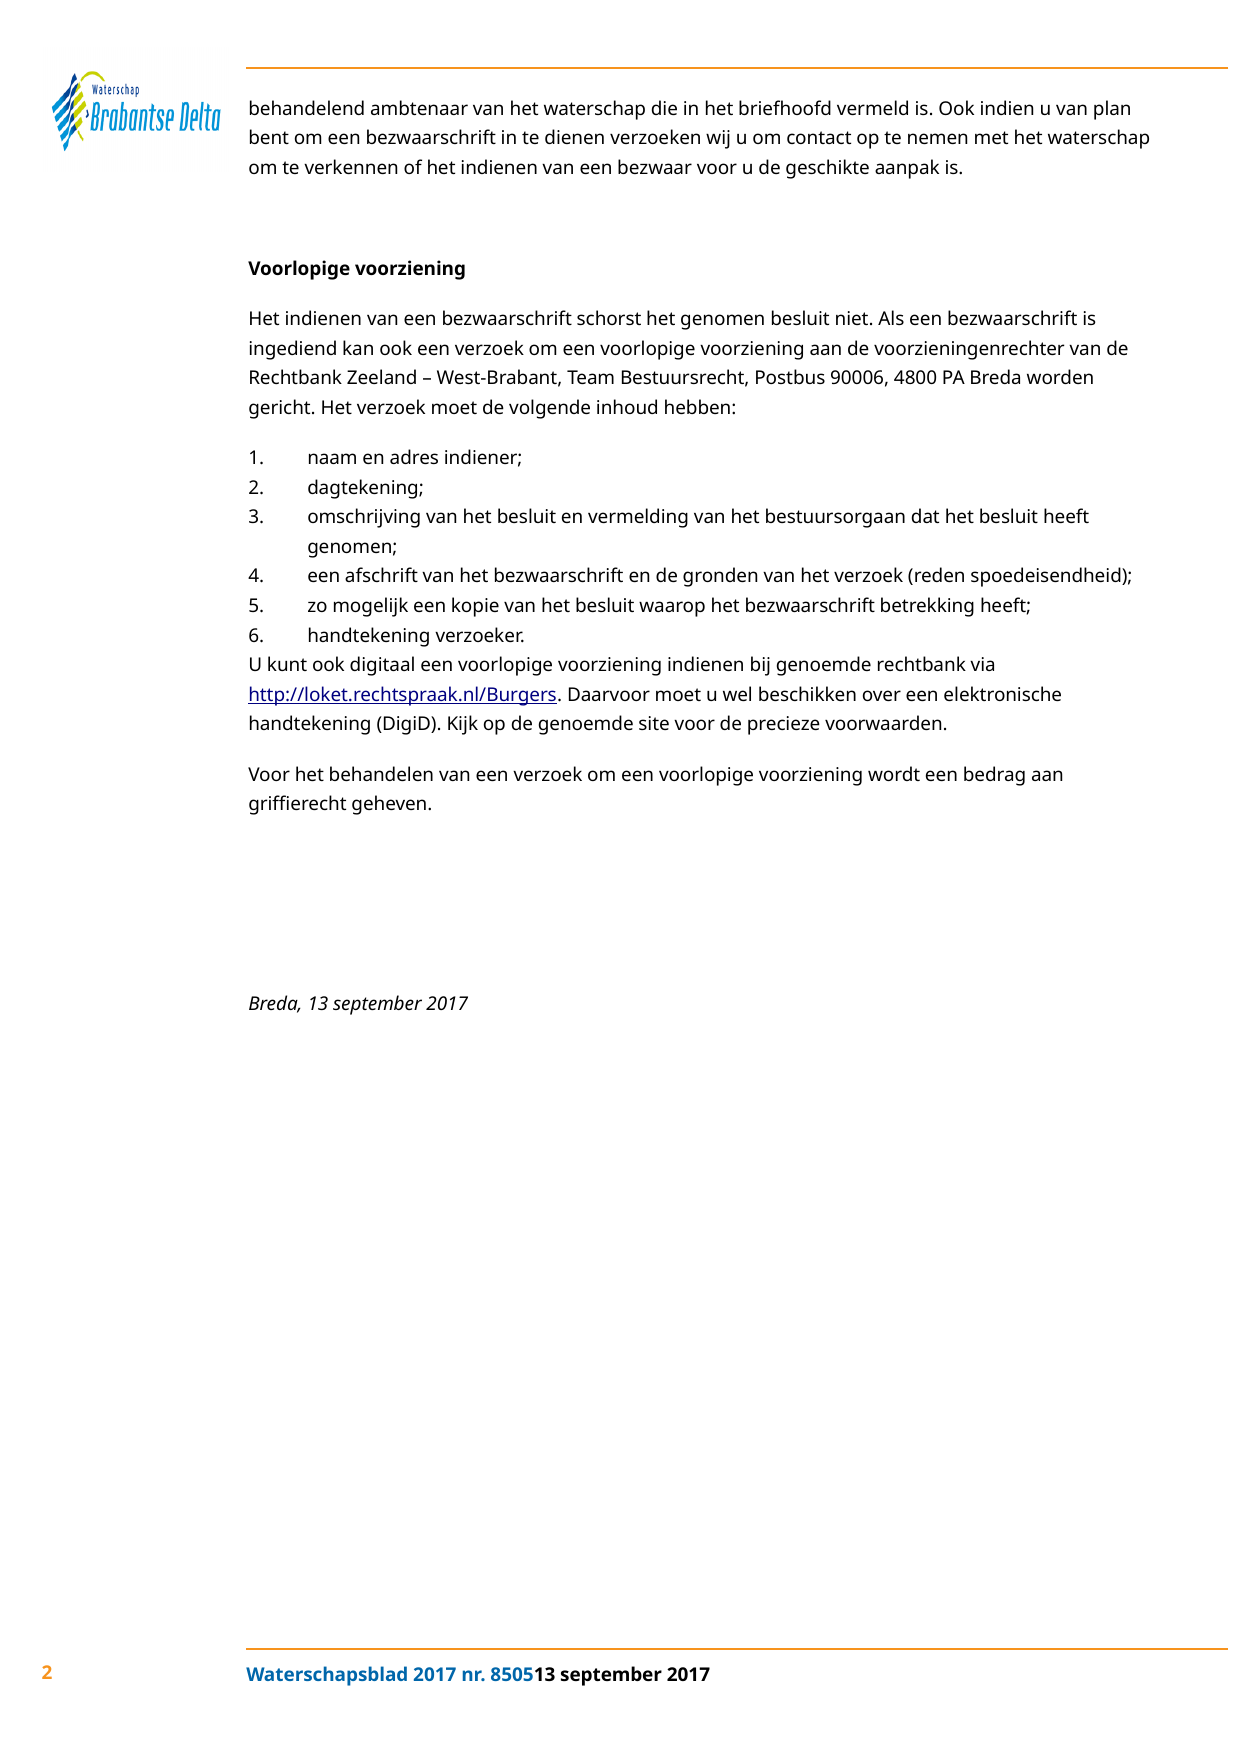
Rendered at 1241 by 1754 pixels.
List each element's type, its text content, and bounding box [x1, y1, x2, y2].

list dagtekening; [248, 474, 1152, 500]
text U kunt ook digitaal een voorlopige voorziening indienen bij genoemde rechtbank via http://loket.rechtspraak.nl/Burgers. Daarvoor moet u wel beschikken over een elektronische handtekening (DigiD). Kijk op de genoemde site voor de precieze voorwaarden. [248, 651, 1152, 736]
list zo mogelijk een kopie van het besluit waarop het bezwaarschrift betrekking heeft; [248, 592, 1152, 618]
list omschrijving van het besluit en vermelding van het bestuursorgaan dat het besluit heeft genomen; [248, 503, 1152, 559]
text Voor het behandelen van een verzoek om een voorlopige voorziening wordt een bedrag aan griffierecht geheven. [248, 761, 1152, 816]
text behandelend ambtenaar van het waterschap die in het briefhoofd vermeld is. Ook indien u van plan bent om een bezwaarschrift in te dienen verzoeken wij u om contact op te nemen met het waterschap om te verkennen of het indienen van een bezwaar voor u de geschikte aanpak is. [248, 95, 1152, 180]
list handtekening verzoeker. [248, 622, 1152, 648]
list een afschrift van het bezwaarschrift en de gronden van het verzoek (reden spoedeisendheid); [248, 563, 1152, 588]
list naam en adres indiener; [248, 444, 1152, 470]
text Het indienen van een bezwaarschrift schorst het genomen besluit niet. Als een bezwaarschrift is ingediend kan ook een verzoek om een voorlopige voorziening aan de voorzieningenrechter van de Rechtbank Zeeland – West-Brabant, Team Bestuursrecht, Postbus 90006, 4800 PA Breda worden gericht. Het verzoek moet de volgende inhoud hebben: [248, 305, 1152, 420]
picture [41, 47, 231, 172]
text Voorlopige voorziening [248, 255, 1152, 281]
text Breda, 13 september 2017 [248, 990, 1152, 1015]
